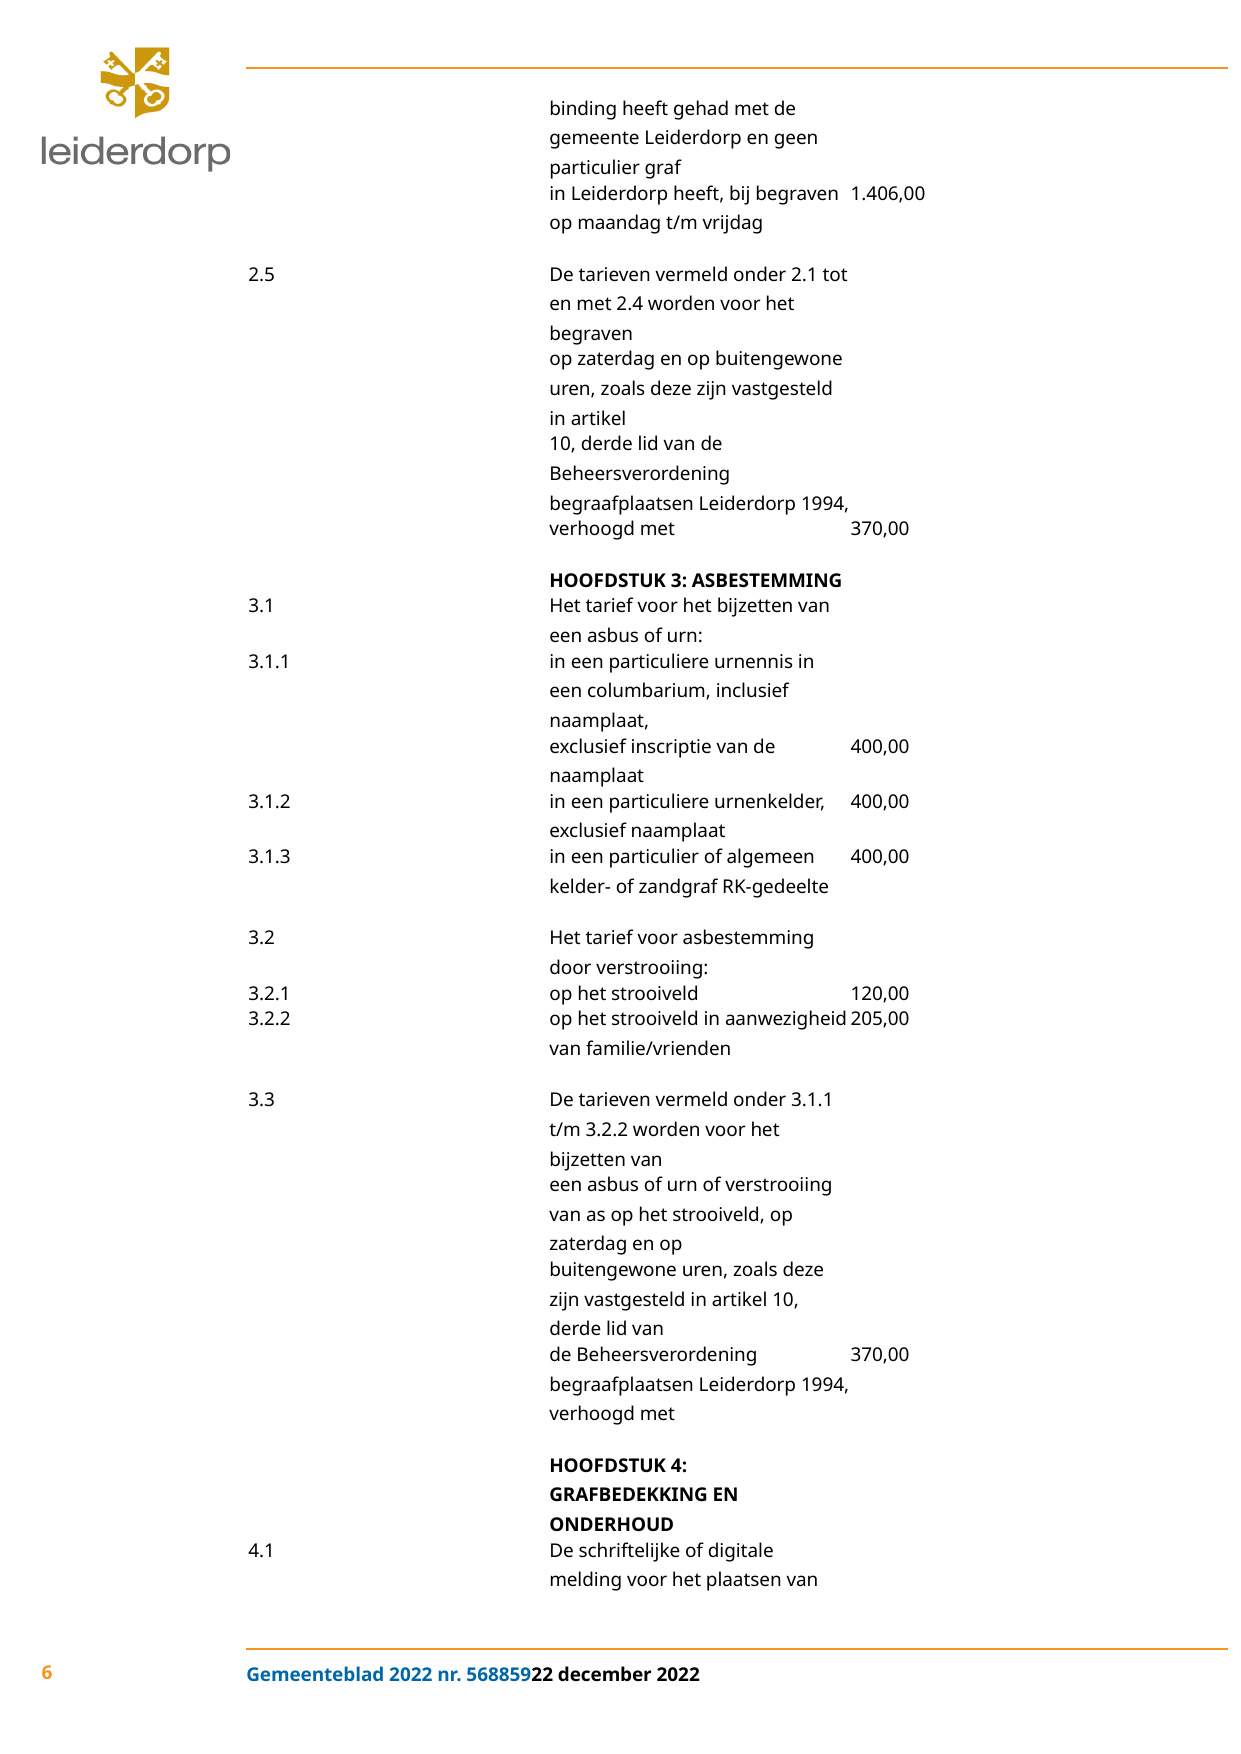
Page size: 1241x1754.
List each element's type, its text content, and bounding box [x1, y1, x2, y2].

table_cell [850, 95, 1152, 180]
table_cell op het strooiveld [549, 980, 850, 1006]
table_cell [850, 1452, 1152, 1537]
table_cell Het tarief voor het bijzetten van een asbus of urn: [549, 593, 850, 648]
table_cell [850, 1537, 1152, 1592]
table_cell [850, 925, 1152, 980]
table_cell op het strooiveld in aanwezigheid van familie/vrienden [549, 1006, 850, 1061]
table_cell [248, 899, 549, 924]
table_cell [549, 1061, 850, 1087]
table_cell in een particulier of algemeen kelder- of zandgraf RK-gedeelte [549, 844, 850, 899]
table_cell [850, 1256, 1152, 1341]
table_cell [549, 235, 850, 261]
table_cell in een particuliere urnennis in een columbarium, inclusief naamplaat, [549, 648, 850, 733]
table_cell 400,00 [850, 788, 1152, 843]
table_cell [850, 1087, 1152, 1171]
table_cell De schriftelijke of digitale melding voor het plaatsen van [549, 1537, 850, 1592]
table_cell De tarieven vermeld onder 3.1.1 t/m 3.2.2 worden voor het bijzetten van [549, 1087, 850, 1171]
table_cell [248, 1256, 549, 1341]
table_cell [850, 567, 1152, 593]
table_cell 3.1.1 [248, 648, 549, 733]
table_cell de Beheersverordening begraafplaatsen Leiderdorp 1994, verhoogd met [549, 1341, 850, 1426]
table_cell 3.3 [248, 1087, 549, 1171]
table_cell in een particuliere urnenkelder, exclusief naamplaat [549, 788, 850, 843]
table_cell verhoogd met [549, 515, 850, 541]
table_cell [850, 1061, 1152, 1087]
table_cell [248, 346, 549, 431]
table_cell [248, 567, 549, 593]
table_cell [248, 235, 549, 261]
table_cell [248, 733, 549, 788]
table_cell [850, 235, 1152, 261]
table_cell [850, 648, 1152, 733]
table_cell [248, 180, 549, 235]
table_cell [850, 346, 1152, 431]
table_cell [850, 261, 1152, 346]
table_cell exclusief inscriptie van de naamplaat [549, 733, 850, 788]
table_cell [248, 1452, 549, 1537]
table_cell [549, 1426, 850, 1452]
table_cell een asbus of urn of verstrooiing van as op het strooiveld, op zaterdag en op [549, 1171, 850, 1256]
table_cell binding heeft gehad met de gemeente Leiderdorp en geen particulier graf [549, 95, 850, 180]
table_cell [248, 1426, 549, 1452]
table_cell 3.1.3 [248, 844, 549, 899]
table_cell 3.2.2 [248, 1006, 549, 1061]
table_cell op zaterdag en op buitengewone uren, zoals deze zijn vastgesteld in artikel [549, 346, 850, 431]
table_cell 400,00 [850, 844, 1152, 899]
table_cell [850, 899, 1152, 924]
table_cell De tarieven vermeld onder 2.1 tot en met 2.4 worden voor het begraven [549, 261, 850, 346]
table_cell [850, 1426, 1152, 1452]
table_cell HOOFDSTUK 4: GRAFBEDEKKING EN ONDERHOUD [549, 1452, 850, 1537]
table_cell 3.2 [248, 925, 549, 980]
table_cell 370,00 [850, 515, 1152, 541]
table_cell 2.5 [248, 261, 549, 346]
table_cell 10, derde lid van de Beheersverordening begraafplaatsen Leiderdorp 1994, [549, 431, 850, 515]
table_cell 1.406,00 [850, 180, 1152, 235]
table_cell 4.1 [248, 1537, 549, 1592]
table_cell [850, 431, 1152, 515]
table_cell [248, 1061, 549, 1087]
table_cell [248, 515, 549, 541]
table_cell [850, 1171, 1152, 1256]
table_cell Het tarief voor asbestemming door verstrooiing: [549, 925, 850, 980]
table_cell in Leiderdorp heeft, bij begraven op maandag t/m vrijdag [549, 180, 850, 235]
table_cell [248, 1341, 549, 1426]
table_cell [549, 541, 850, 567]
table_cell buitengewone uren, zoals deze zijn vastgesteld in artikel 10, derde lid van [549, 1256, 850, 1341]
table_cell [549, 899, 850, 924]
table_cell [248, 431, 549, 515]
table_cell 400,00 [850, 733, 1152, 788]
table_cell 205,00 [850, 1006, 1152, 1061]
table_cell [248, 95, 549, 180]
table_cell [248, 1171, 549, 1256]
table_cell 370,00 [850, 1341, 1152, 1426]
table_cell 120,00 [850, 980, 1152, 1006]
table_cell 3.1 [248, 593, 549, 648]
picture [41, 47, 231, 172]
table_cell [248, 541, 549, 567]
table_cell [850, 593, 1152, 648]
table_cell 3.1.2 [248, 788, 549, 843]
table_cell HOOFDSTUK 3: ASBESTEMMING [549, 567, 850, 593]
table_cell 3.2.1 [248, 980, 549, 1006]
table_cell [850, 541, 1152, 567]
